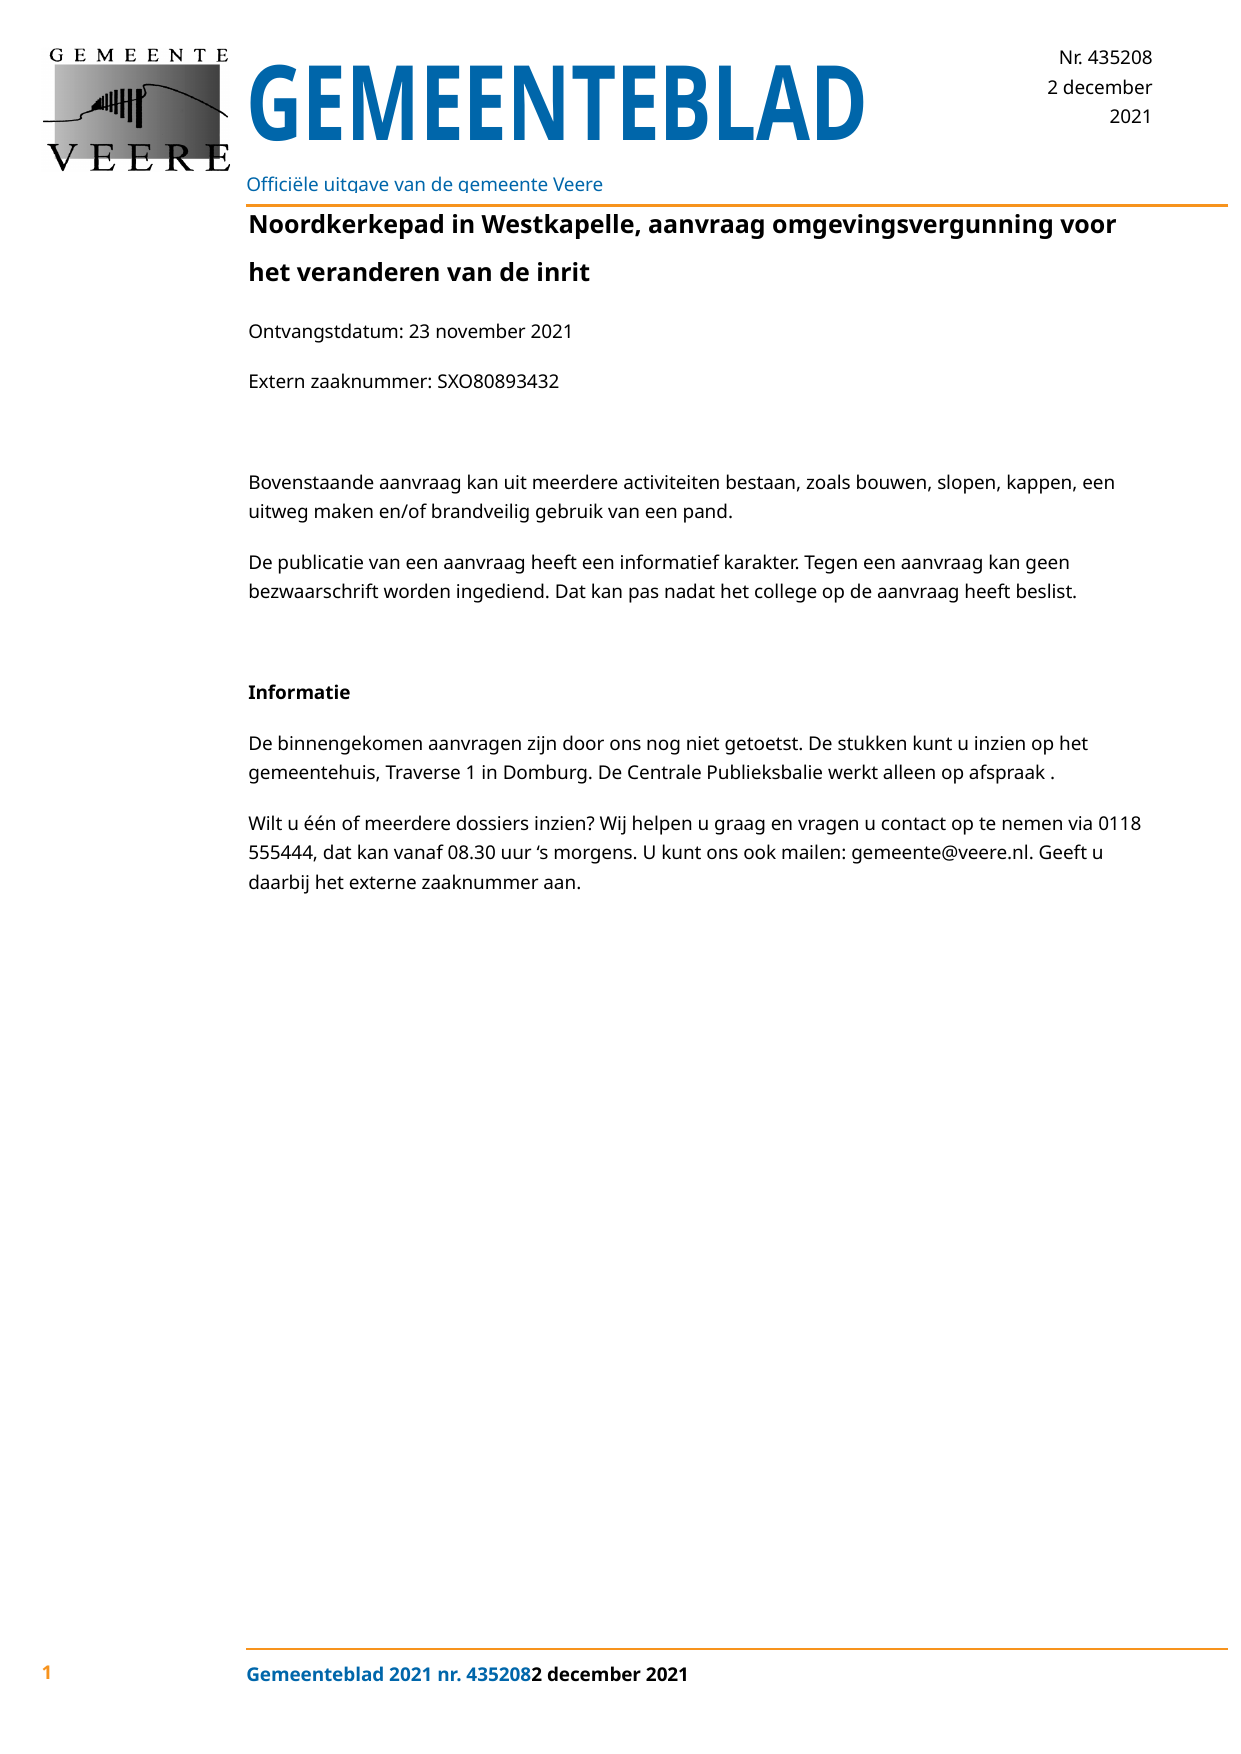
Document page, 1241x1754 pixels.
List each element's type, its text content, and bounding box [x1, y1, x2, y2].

text Ontvangstdatum: 23 november 2021 [248, 318, 1152, 344]
picture [41, 47, 231, 172]
text De publicatie van een aanvraag heeft een informatief karakter. Tegen een aanvraag kan geen bezwaarschrift worden ingediend. Dat kan pas nadat het college op de aanvraag heeft beslist. [248, 549, 1152, 604]
text Bovenstaande aanvraag kan uit meerdere activiteiten bestaan, zoals bouwen, slopen, kappen, een uitweg maken en/of brandveilig gebruik van een pand. [248, 469, 1152, 524]
text Extern zaaknummer: SXO80893432 [248, 368, 1152, 394]
text Noordkerkepad in Westkapelle, aanvraag omgevingsvergunning voor het veranderen van de inrit [248, 207, 1152, 288]
text Informatie [248, 679, 1152, 705]
text De binnengekomen aanvragen zijn door ons nog niet getoetst. De stukken kunt u inzien op het gemeentehuis, Traverse 1 in Domburg. De Centrale Publieksbalie werkt alleen op afspraak . [248, 730, 1152, 785]
text Wilt u één of meerdere dossiers inzien? Wij helpen u graag en vragen u contact op te nemen via 0118 555444, dat kan vanaf 08.30 uur ‘s morgens. U kunt ons ook mailen: gemeente@veere.nl. Geeft u daarbij het externe zaaknummer aan. [248, 810, 1152, 895]
